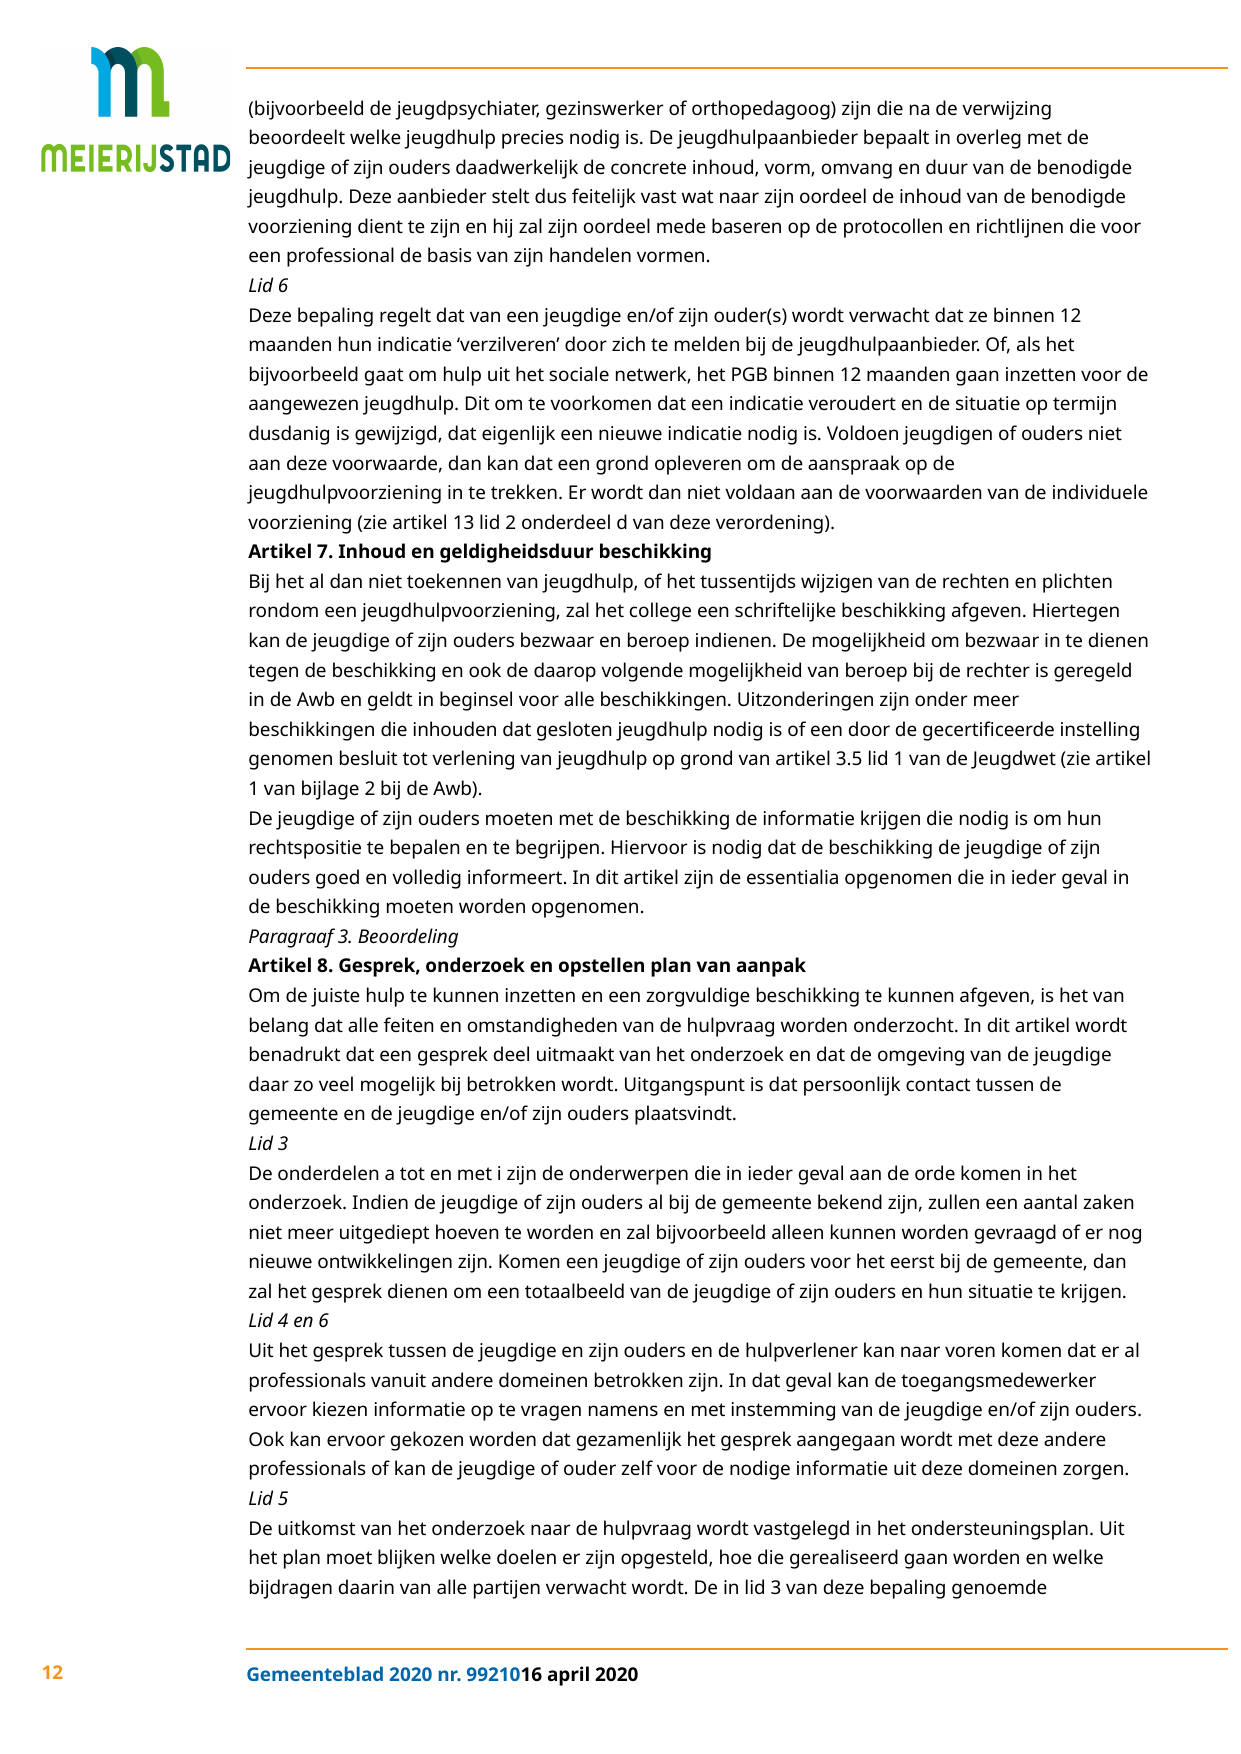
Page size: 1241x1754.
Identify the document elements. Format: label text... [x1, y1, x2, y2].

text Lid 4 en 6 [248, 1308, 1152, 1333]
text Bij het al dan niet toekennen van jeugdhulp, of het tussentijds wijzigen van de rechten en plichten rondom een jeugdhulpvoorziening, zal het college een schriftelijke beschikking afgeven. Hiertegen kan de jeugdige of zijn ouders bezwaar en beroep indienen. De mogelijkheid om bezwaar in te dienen tegen de beschikking en ook de daarop volgende mogelijkheid van beroep bij de rechter is geregeld in de Awb en geldt in beginsel voor alle beschikkingen. Uitzonderingen zijn onder meer beschikkingen die inhouden dat gesloten jeugdhulp nodig is of een door de gecertificeerde instelling genomen besluit tot verlening van jeugdhulp op grond van artikel 3.5 lid 1 van de Jeugdwet (zie artikel 1 van bijlage 2 bij de Awb). [248, 568, 1152, 801]
text De jeugdige of zijn ouders moeten met de beschikking de informatie krijgen die nodig is om hun rechtspositie te bepalen en te begrijpen. Hiervoor is nodig dat de beschikking de jeugdige of zijn ouders goed en volledig informeert. In dit artikel zijn de essentialia opgenomen die in ieder geval in de beschikking moeten worden opgenomen. [248, 805, 1152, 919]
picture [41, 47, 231, 172]
text Lid 3 [248, 1130, 1152, 1156]
text (bijvoorbeeld de jeugdpsychiater, gezinswerker of orthopedagoog) zijn die na de verwijzing beoordeelt welke jeugdhulp precies nodig is. De jeugdhulpaanbieder bepaalt in overleg met de jeugdige of zijn ouders daadwerkelijk de concrete inhoud, vorm, omvang en duur van de benodigde jeugdhulp. Deze aanbieder stelt dus feitelijk vast wat naar zijn oordeel de inhoud van de benodigde voorziening dient te zijn en hij zal zijn oordeel mede baseren op de protocollen en richtlijnen die voor een professional de basis van zijn handelen vormen. [248, 95, 1152, 268]
text Lid 6 [248, 272, 1152, 298]
text Artikel 8. Gesprek, onderzoek en opstellen plan van aanpak [248, 953, 1152, 978]
text Paragraaf 3. Beoordeling [248, 923, 1152, 949]
text Deze bepaling regelt dat van een jeugdige en/of zijn ouder(s) wordt verwacht dat ze binnen 12 maanden hun indicatie ‘verzilveren’ door zich te melden bij de jeugdhulpaanbieder. Of, als het bijvoorbeeld gaat om hulp uit het sociale netwerk, het PGB binnen 12 maanden gaan inzetten voor de aangewezen jeugdhulp. Dit om te voorkomen dat een indicatie veroudert en de situatie op termijn dusdanig is gewijzigd, dat eigenlijk een nieuwe indicatie nodig is. Voldoen jeugdigen of ouders niet aan deze voorwaarde, dan kan dat een grond opleveren om de aanspraak op de jeugdhulpvoorziening in te trekken. Er wordt dan niet voldaan aan de voorwaarden van de individuele voorziening (zie artikel 13 lid 2 onderdeel d van deze verordening). [248, 302, 1152, 535]
text Uit het gesprek tussen de jeugdige en zijn ouders en de hulpverlener kan naar voren komen dat er al professionals vanuit andere domeinen betrokken zijn. In dat geval kan de toegangsmedewerker ervoor kiezen informatie op te vragen namens en met instemming van de jeugdige en/of zijn ouders. Ook kan ervoor gekozen worden dat gezamenlijk het gesprek aangegaan wordt met deze andere professionals of kan de jeugdige of ouder zelf voor de nodige informatie uit deze domeinen zorgen. [248, 1337, 1152, 1481]
text De uitkomst van het onderzoek naar de hulpvraag wordt vastgelegd in het ondersteuningsplan. Uit het plan moet blijken welke doelen er zijn opgesteld, hoe die gerealiseerd gaan worden en welke bijdragen daarin van alle partijen verwacht wordt. De in lid 3 van deze bepaling genoemde [248, 1515, 1152, 1600]
text Artikel 7. Inhoud en geldigheidsduur beschikking [248, 538, 1152, 564]
text De onderdelen a tot en met i zijn de onderwerpen die in ieder geval aan de orde komen in het onderzoek. Indien de jeugdige of zijn ouders al bij de gemeente bekend zijn, zullen een aantal zaken niet meer uitgediept hoeven te worden en zal bijvoorbeeld alleen kunnen worden gevraagd of er nog nieuwe ontwikkelingen zijn. Komen een jeugdige of zijn ouders voor het eerst bij de gemeente, dan zal het gesprek dienen om een totaalbeeld van de jeugdige of zijn ouders en hun situatie te krijgen. [248, 1160, 1152, 1304]
text Om de juiste hulp te kunnen inzetten en een zorgvuldige beschikking te kunnen afgeven, is het van belang dat alle feiten en omstandigheden van de hulpvraag worden onderzocht. In dit artikel wordt benadrukt dat een gesprek deel uitmaakt van het onderzoek en dat de omgeving van de jeugdige daar zo veel mogelijk bij betrokken wordt. Uitgangspunt is dat persoonlijk contact tussen de gemeente en de jeugdige en/of zijn ouders plaatsvindt. [248, 982, 1152, 1126]
text Lid 5 [248, 1485, 1152, 1511]
